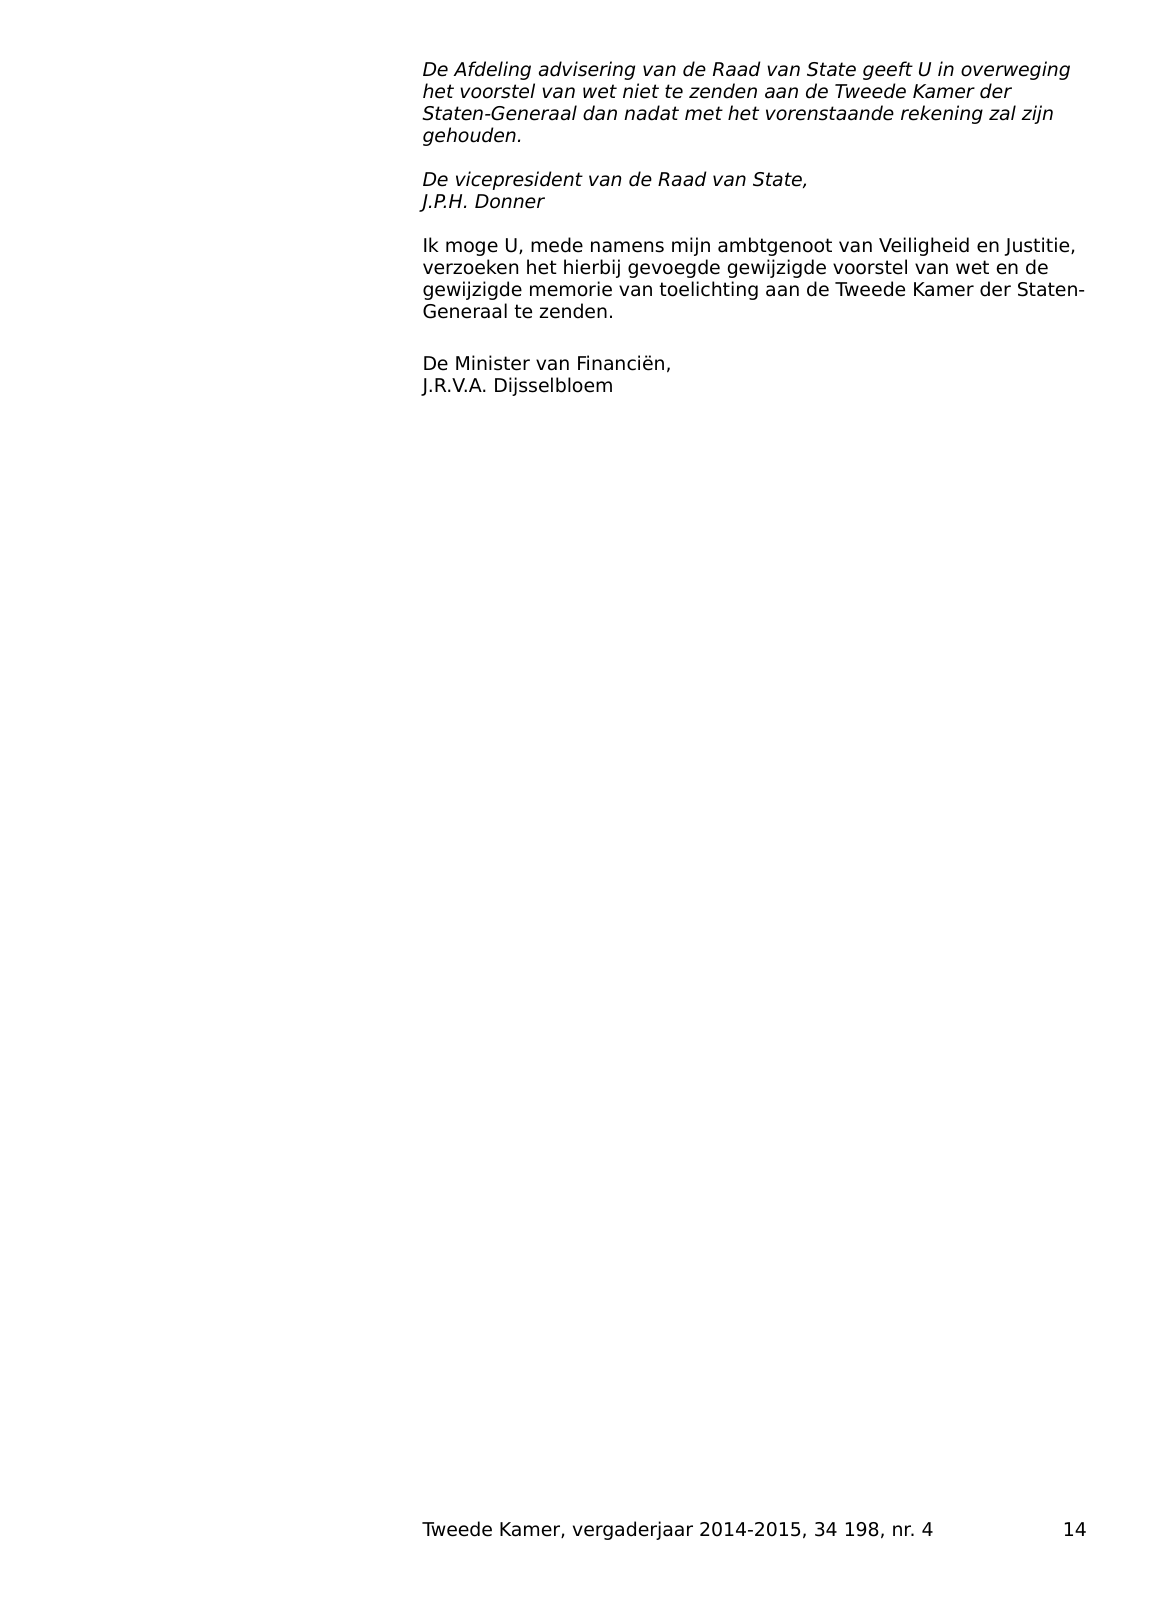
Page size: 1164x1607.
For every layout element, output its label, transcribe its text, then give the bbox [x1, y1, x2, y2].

text Ik moge U, mede namens mijn ambtgenoot van Veiligheid en Justitie, verzoeken het hierbij gevoegde gewijzigde voorstel van wet en de gewijzigde memorie van toelichting aan de Tweede Kamer der Staten-Generaal te zenden. [422, 235, 1087, 323]
text De Afdeling advisering van de Raad van State geeft U in overweging het voorstel van wet niet te zenden aan de Tweede Kamer der Staten-Generaal dan nadat met het vorenstaande rekening zal zijn gehouden. [422, 59, 1087, 147]
text De Minister van Financiën, J.R.V.A. Dijsselbloem [422, 353, 1087, 397]
text J.P.H. Donner [422, 191, 1087, 213]
text De vicepresident van de Raad van State, [422, 169, 1087, 191]
